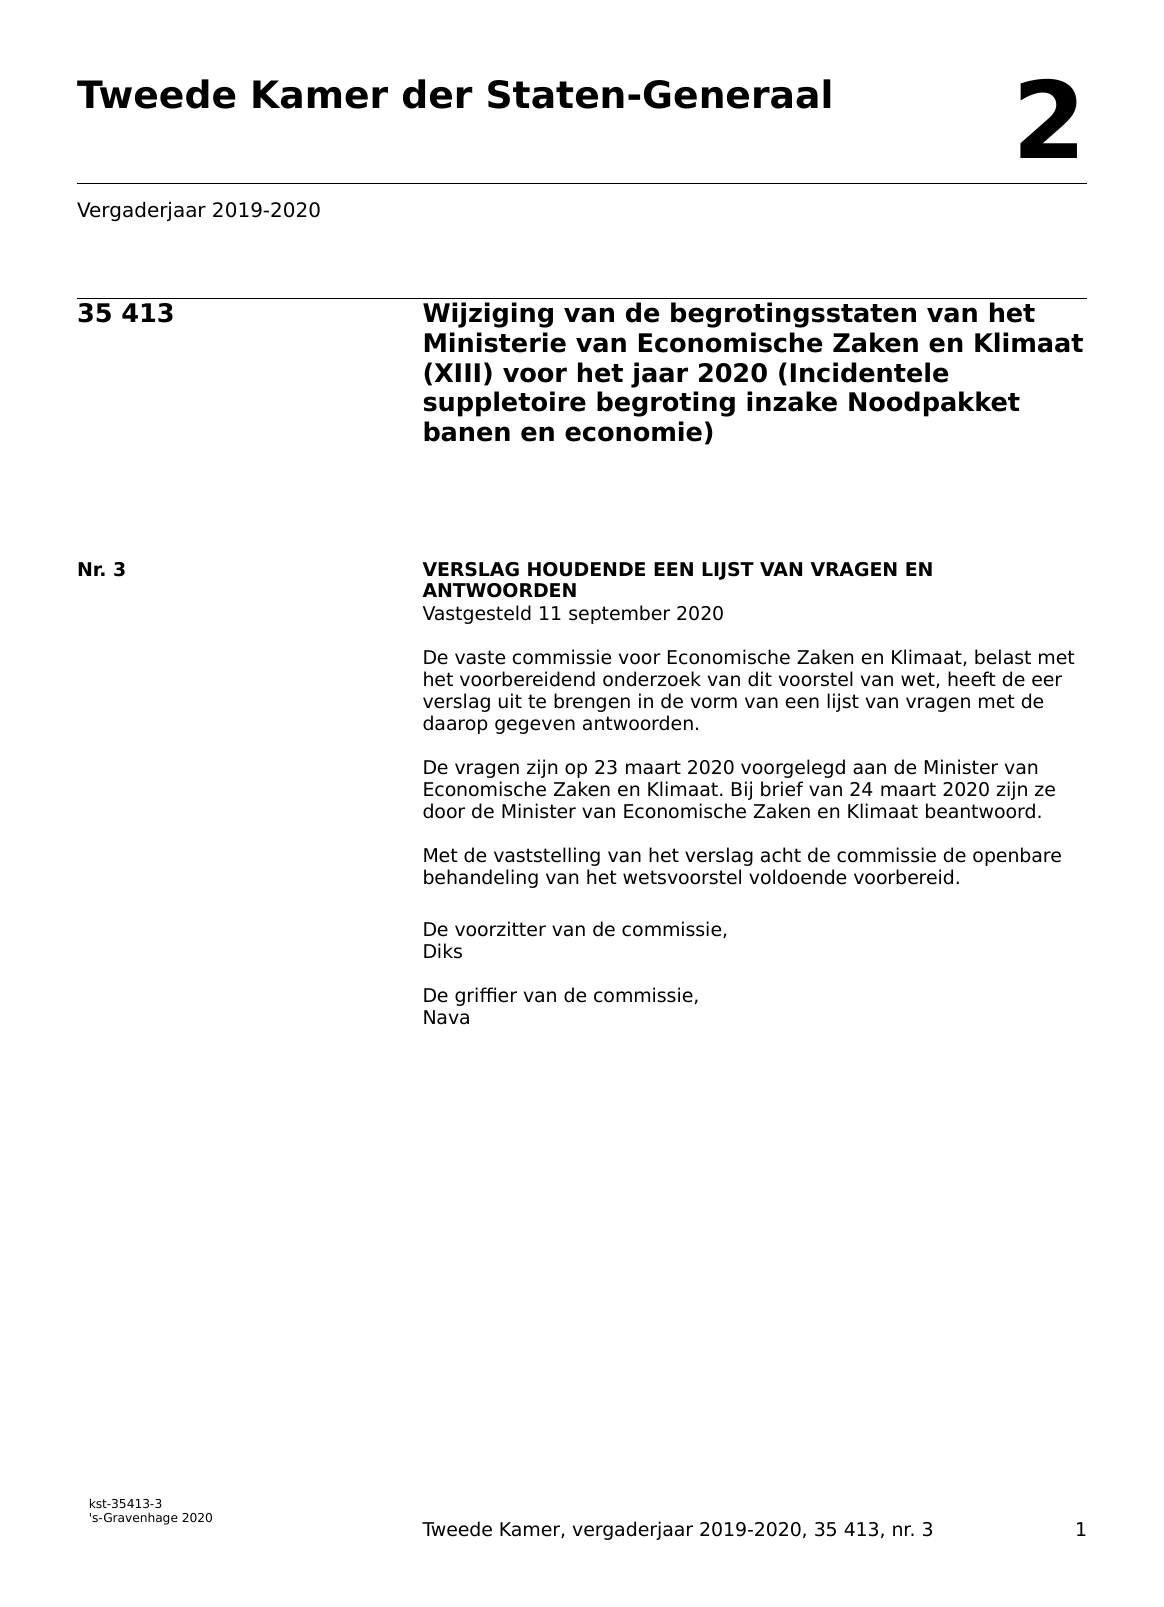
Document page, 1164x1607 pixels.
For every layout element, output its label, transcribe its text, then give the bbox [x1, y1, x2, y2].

text Met de vaststelling van het verslag acht de commissie de openbare behandeling van het wetsvoorstel voldoende voorbereid. [422, 845, 1087, 889]
text De vragen zijn op 23 maart 2020 voorgelegd aan de Minister van Economische Zaken en Klimaat. Bij brief van 24 maart 2020 zijn ze door de Minister van Economische Zaken en Klimaat beantwoord. [422, 757, 1087, 823]
text De vaste commissie voor Economische Zaken en Klimaat, belast met het voorbereidend onderzoek van dit voorstel van wet, heeft de eer verslag uit te brengen in de vorm van een lijst van vragen met de daarop gegeven antwoorden. [422, 647, 1087, 734]
table_cell Vergaderjaar 2019-2020 [77, 184, 1087, 298]
text De voorzitter van de commissie, Diks [422, 919, 1087, 963]
text 's-Gravenhage 2020 [88, 1511, 323, 1525]
text kst-35413-3 [88, 1497, 323, 1511]
text De griffier van de commissie, Nava [422, 985, 1087, 1029]
subtitle 35 413 Wijziging van de begrotingsstaten van het Ministerie van Economische Zaken en Klimaat (XIII) voor het jaar 2020 (Incidentele suppletoire begroting inzake Noodpakket banen en economie) [77, 299, 1087, 447]
table_header 2 [886, 59, 1087, 183]
subtitle Nr. 3 VERSLAG HOUDENDE EEN LIJST VAN VRAGEN EN ANTWOORDEN [77, 558, 1087, 602]
table_header Tweede Kamer der Staten-Generaal [77, 59, 886, 183]
text Vastgesteld 11 september 2020 [422, 602, 1087, 624]
